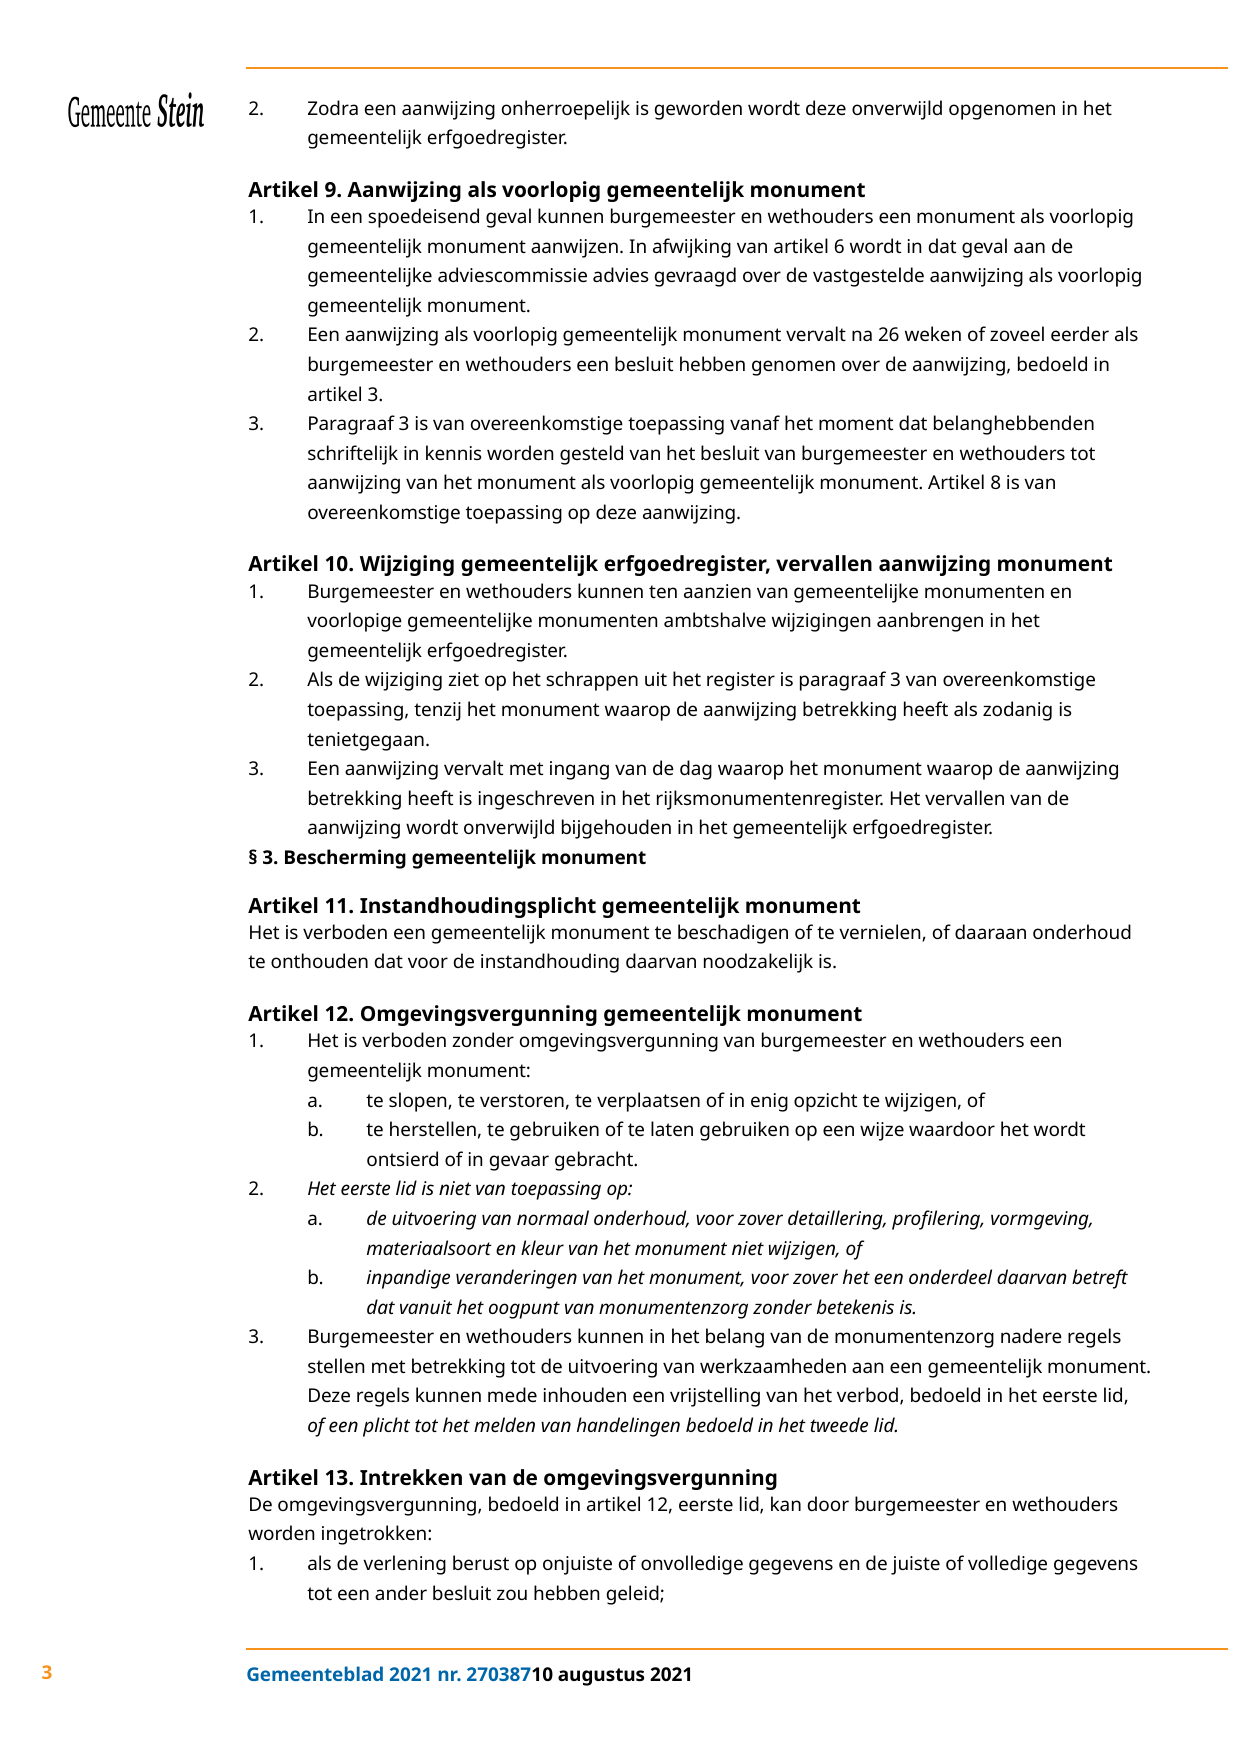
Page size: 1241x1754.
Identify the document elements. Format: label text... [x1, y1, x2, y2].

text Artikel 12. Omgevingsvergunning gemeentelijk monument [248, 999, 1152, 1028]
list inpandige veranderingen van het monument, voor zover het een onderdeel daarvan betreft dat vanuit het oogpunt van monumentenzorg zonder betekenis is. [307, 1264, 1152, 1319]
text Artikel 9. Aanwijzing als voorlopig gemeentelijk monument [248, 175, 1152, 203]
list Burgemeester en wethouders kunnen ten aanzien van gemeentelijke monumenten en voorlopige gemeentelijke monumenten ambtshalve wijzigingen aanbrengen in het gemeentelijk erfgoedregister. [248, 578, 1152, 663]
text Het is verboden een gemeentelijk monument te beschadigen of te vernielen, of daaraan onderhoud te onthouden dat voor de instandhouding daarvan noodzakelijk is. [248, 919, 1152, 974]
text § 3. Bescherming gemeentelijk monument [248, 844, 1152, 870]
list Paragraaf 3 is van overeenkomstige toepassing vanaf het moment dat belanghebbenden schriftelijk in kennis worden gesteld van het besluit van burgemeester en wethouders tot aanwijzing van het monument als voorlopig gemeentelijk monument. Artikel 8 is van overeenkomstige toepassing op deze aanwijzing. [248, 410, 1152, 525]
list te slopen, te verstoren, te verplaatsen of in enig opzicht te wijzigen, of [307, 1087, 1152, 1112]
list Als de wijziging ziet op het schrappen uit het register is paragraaf 3 van overeenkomstige toepassing, tenzij het monument waarop de aanwijzing betrekking heeft als zodanig is tenietgegaan. [248, 667, 1152, 752]
list Het eerste lid is niet van toepassing op: [248, 1176, 1152, 1201]
list Burgemeester en wethouders kunnen in het belang van de monumentenzorg nadere regels stellen met betrekking tot de uitvoering van werkzaamheden aan een gemeentelijk monument. Deze regels kunnen mede inhouden een vrijstelling van het verbod, bedoeld in het eerste lid, of een plicht tot het melden van handelingen bedoeld in het tweede lid. [248, 1323, 1152, 1438]
text Artikel 13. Intrekken van de omgevingsvergunning [248, 1463, 1152, 1491]
text Artikel 11. Instandhoudingsplicht gemeentelijk monument [248, 891, 1152, 919]
list Het is verboden zonder omgevingsvergunning van burgemeester en wethouders een gemeentelijk monument: [248, 1028, 1152, 1083]
list In een spoedeisend geval kunnen burgemeester en wethouders een monument als voorlopig gemeentelijk monument aanwijzen. In afwijking van artikel 6 wordt in dat geval aan de gemeentelijke adviescommissie advies gevraagd over de vastgestelde aanwijzing als voorlopig gemeentelijk monument. [248, 203, 1152, 318]
list Een aanwijzing vervalt met ingang van de dag waarop het monument waarop de aanwijzing betrekking heeft is ingeschreven in het rijksmonumentenregister. Het vervallen van de aanwijzing wordt onverwijld bijgehouden in het gemeentelijk erfgoedregister. [248, 755, 1152, 840]
text Artikel 10. Wijziging gemeentelijk erfgoedregister, vervallen aanwijzing monument [248, 549, 1152, 578]
list Zodra een aanwijzing onherroepelijk is geworden wordt deze onverwijld opgenomen in het gemeentelijk erfgoedregister. [248, 95, 1152, 150]
list als de verlening berust op onjuiste of onvolledige gegevens en de juiste of volledige gegevens tot een ander besluit zou hebben geleid; [248, 1550, 1152, 1606]
list Een aanwijzing als voorlopig gemeentelijk monument vervalt na 26 weken of zoveel eerder als burgemeester en wethouders een besluit hebben genomen over de aanwijzing, bedoeld in artikel 3. [248, 322, 1152, 406]
list te herstellen, te gebruiken of te laten gebruiken op een wijze waardoor het wordt ontsierd of in gevaar gebracht. [307, 1116, 1152, 1172]
list de uitvoering van normaal onderhoud, voor zover detaillering, profilering, vormgeving, materiaalsoort en kleur van het monument niet wijzigen, of [307, 1205, 1152, 1260]
picture [41, 47, 231, 172]
text De omgevingsvergunning, bedoeld in artikel 12, eerste lid, kan door burgemeester en wethouders worden ingetrokken: [248, 1491, 1152, 1546]
